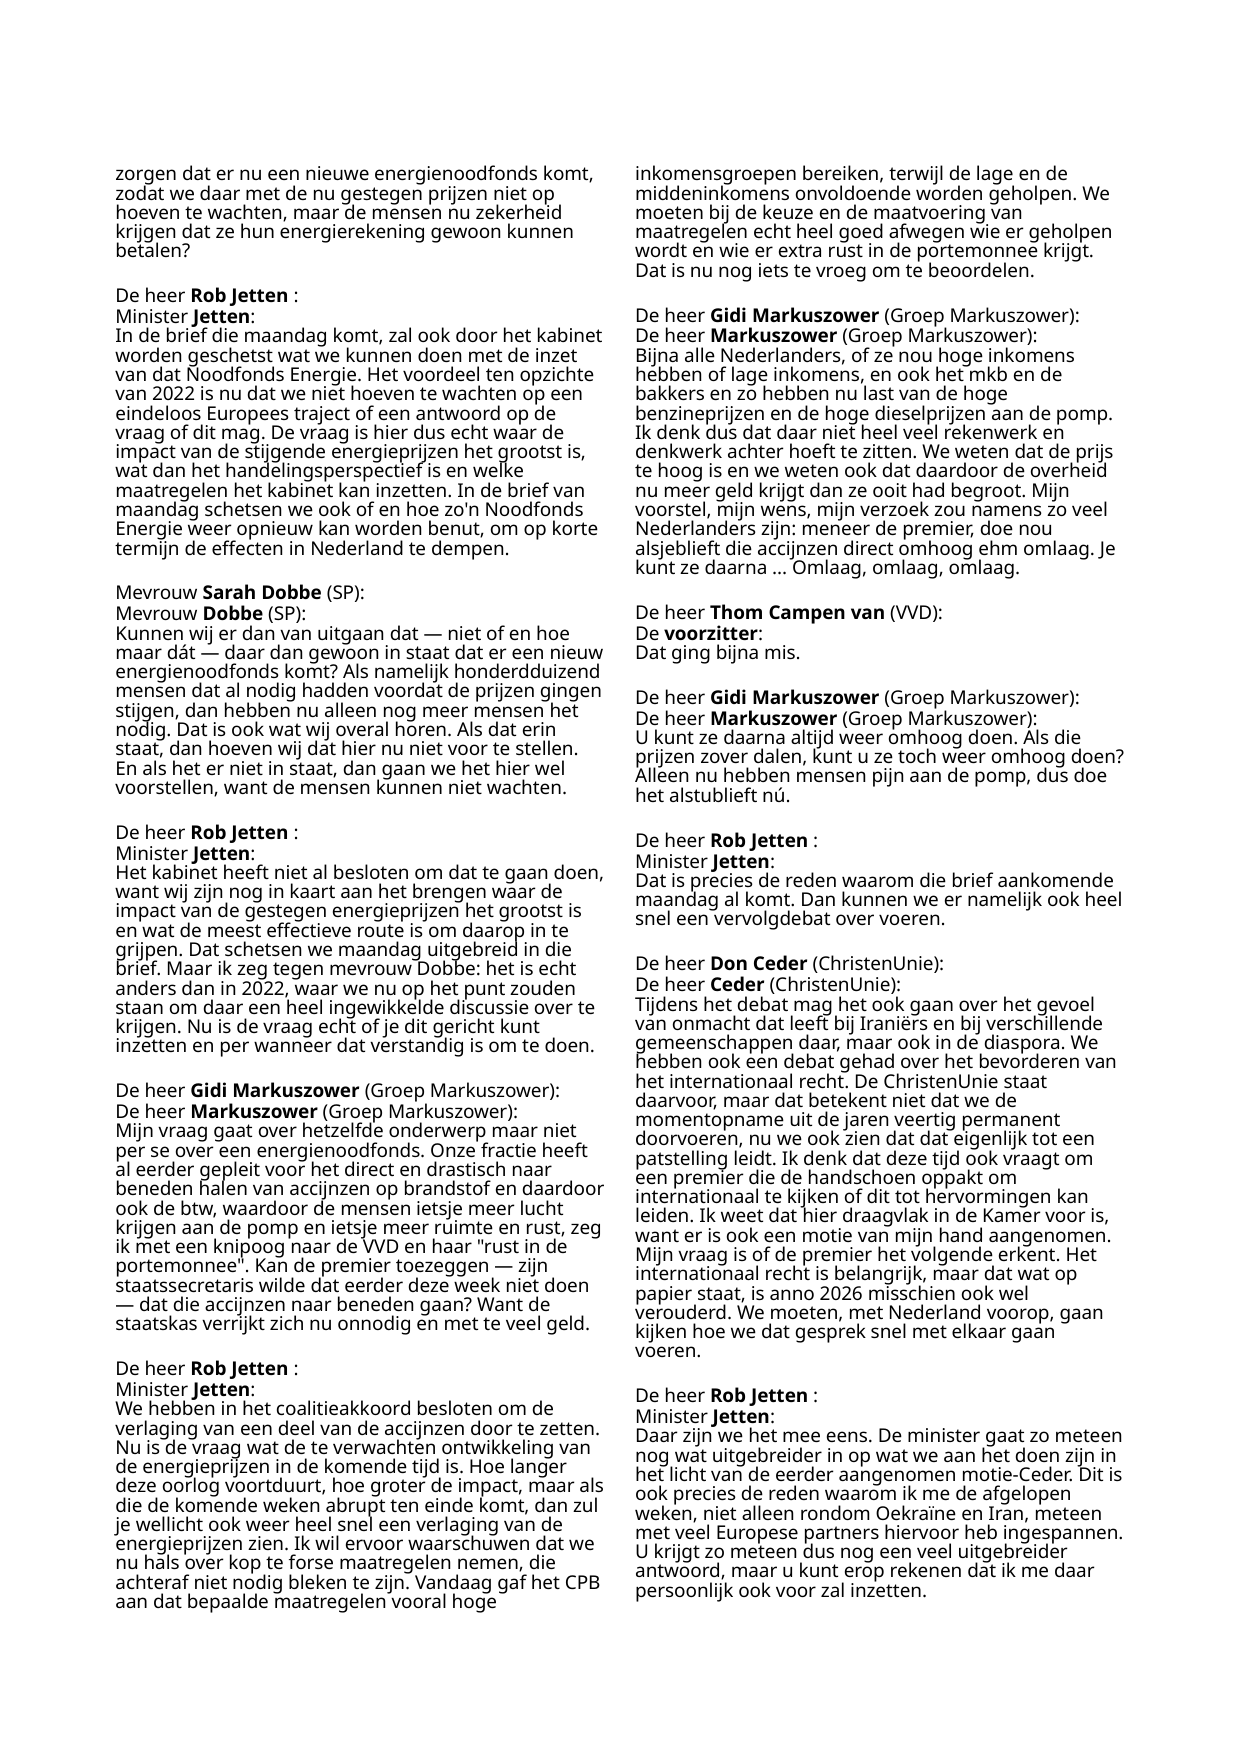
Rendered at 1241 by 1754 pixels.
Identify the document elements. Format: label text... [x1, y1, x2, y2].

text inkomensgroepen bereiken, terwijl de lage en de middeninkomens onvoldoende worden geholpen. We moeten bij de keuze en de maatvoering van maatregelen echt heel goed afwegen wie er geholpen wordt en wie er extra rust in de portemonnee krijgt. Dat is nu nog iets te vroeg om te beoordelen. [635, 165, 1125, 281]
text zorgen dat er nu een nieuwe energienoodfonds komt, zodat we daar met de nu gestegen prijzen niet op hoeven te wachten, maar de mensen nu zekerheid krijgen dat ze hun energierekening gewoon kunnen betalen? [115, 165, 605, 262]
text Dat is precies de reden waarom die brief aankomende maandag al komt. Dan kunnen we er namelijk ook heel snel een vervolgdebat over voeren. [635, 872, 1125, 930]
text De heer Markuszower (Groep Markuszower): [635, 327, 1125, 347]
text Minister Jetten: [635, 1408, 1125, 1427]
text De heer Rob Jetten : [635, 1382, 1125, 1408]
text De heer Markuszower (Groep Markuszower): [635, 710, 1125, 729]
text Mevrouw Sarah Dobbe (SP): [115, 579, 605, 605]
text Dat ging bijna mis. [635, 644, 1125, 663]
text De heer Don Ceder (ChristenUnie): [635, 951, 1125, 976]
text De heer Thom Campen van (VVD): [635, 599, 1125, 624]
text Minister Jetten: [115, 1381, 605, 1400]
text Mijn vraag gaat over hetzelfde onderwerp maar niet per se over een energienoodfonds. Onze fractie heeft al eerder gepleit voor het direct en drastisch naar beneden halen van accijnzen op brandstof en daardoor ook de btw, waardoor de mensen ietsje meer lucht krijgen aan de pomp en ietsje meer ruimte en rust, zeg ik met een knipoog naar de VVD en haar "rust in de portemonnee". Kan de premier toezeggen — zijn staatssecretaris wilde dat eerder deze week niet doen — dat die accijnzen naar beneden gaan? Want de staatskas verrijkt zich nu onnodig en met te veel geld. [115, 1122, 605, 1334]
text Daar zijn we het mee eens. De minister gaat zo meteen nog wat uitgebreider in op wat we aan het doen zijn in het licht van de eerder aangenomen motie-Ceder. Dit is ook precies de reden waarom ik me de afgelopen weken, niet alleen rondom Oekraïne en Iran, meteen met veel Europese partners hiervoor heb ingespannen. U krijgt zo meteen dus nog een veel uitgebreider antwoord, maar u kunt erop rekenen dat ik me daar persoonlijk ook voor zal inzetten. [635, 1427, 1125, 1601]
text De voorzitter: [635, 624, 1125, 644]
text De heer Gidi Markuszower (Groep Markuszower): [115, 1077, 605, 1103]
text De heer Gidi Markuszower (Groep Markuszower): [635, 302, 1125, 327]
text Kunnen wij er dan van uitgaan dat — niet of en hoe maar dát — daar dan gewoon in staat dat er een nieuw energienoodfonds komt? Als namelijk honderdduizend mensen dat al nodig hadden voordat de prijzen gingen stijgen, dan hebben nu alleen nog meer mensen het nodig. Dat is ook wat wij overal horen. Als dat erin staat, dan hoeven wij dat hier nu niet voor te stellen. En als het er niet in staat, dan gaan we het hier wel voorstellen, want de mensen kunnen niet wachten. [115, 624, 605, 798]
text Het kabinet heeft niet al besloten om dat te gaan doen, want wij zijn nog in kaart aan het brengen waar de impact van de gestegen energieprijzen het grootst is en wat de meest effectieve route is om daarop in te grijpen. Dat schetsen we maandag uitgebreid in die brief. Maar ik zeg tegen mevrouw Dobbe: het is echt anders dan in 2022, waar we nu op het punt zouden staan om daar een heel ingewikkelde discussie over te krijgen. Nu is de vraag echt of je dit gericht kunt inzetten en per wanneer dat verstandig is om te doen. [115, 864, 605, 1057]
text De heer Rob Jetten : [115, 282, 605, 308]
text De heer Rob Jetten : [115, 819, 605, 844]
text De heer Markuszower (Groep Markuszower): [115, 1103, 605, 1122]
text De heer Ceder (ChristenUnie): [635, 976, 1125, 996]
text Minister Jetten: [115, 308, 605, 327]
text De heer Rob Jetten : [115, 1355, 605, 1381]
text Minister Jetten: [115, 844, 605, 864]
text U kunt ze daarna altijd weer omhoog doen. Als die prijzen zover dalen, kunt u ze toch weer omhoog doen? Alleen nu hebben mensen pijn aan de pomp, dus doe het alstublieft nú. [635, 729, 1125, 806]
text We hebben in het coalitieakkoord besloten om de verlaging van een deel van de accijnzen door te zetten. Nu is de vraag wat de te verwachten ontwikkeling van de energieprijzen in de komende tijd is. Hoe langer deze oorlog voortduurt, hoe groter de impact, maar als die de komende weken abrupt ten einde komt, dan zul je wellicht ook weer heel snel een verlaging van de energieprijzen zien. Ik wil ervoor waarschuwen dat we nu hals over kop te forse maatregelen nemen, die achteraf niet nodig bleken te zijn. Vandaag gaf het CPB aan dat bepaalde maatregelen vooral hoge [115, 1400, 605, 1612]
text Minister Jetten: [635, 853, 1125, 872]
text Tijdens het debat mag het ook gaan over het gevoel van onmacht dat leeft bij Iraniërs en bij verschillende gemeenschappen daar, maar ook in de diaspora. We hebben ook een debat gehad over het bevorderen van het internationaal recht. De ChristenUnie staat daarvoor, maar dat betekent niet dat we de momentopname uit de jaren veertig permanent doorvoeren, nu we ook zien dat dat eigenlijk tot een patstelling leidt. Ik denk dat deze tijd ook vraagt om een premier die de handschoen oppakt om internationaal te kijken of dit tot hervormingen kan leiden. Ik weet dat hier draagvlak in de Kamer voor is, want er is ook een motie van mijn hand aangenomen. Mijn vraag is of de premier het volgende erkent. Het internationaal recht is belangrijk, maar dat wat op papier staat, is anno 2026 misschien ook wel verouderd. We moeten, met Nederland voorop, gaan kijken hoe we dat gesprek snel met elkaar gaan voeren. [635, 996, 1125, 1362]
text Bijna alle Nederlanders, of ze nou hoge inkomens hebben of lage inkomens, en ook het mkb en de bakkers en zo hebben nu last van de hoge benzineprijzen en de hoge dieselprijzen aan de pomp. Ik denk dus dat daar niet heel veel rekenwerk en denkwerk achter hoeft te zitten. We weten dat de prijs te hoog is en we weten ook dat daardoor de overheid nu meer geld krijgt dan ze ooit had begroot. Mijn voorstel, mijn wens, mijn verzoek zou namens zo veel Nederlanders zijn: meneer de premier, doe nou alsjeblieft die accijnzen direct omhoog ehm omlaag. Je kunt ze daarna ... Omlaag, omlaag, omlaag. [635, 347, 1125, 578]
text De heer Gidi Markuszower (Groep Markuszower): [635, 684, 1125, 710]
text Mevrouw Dobbe (SP): [115, 605, 605, 624]
text In de brief die maandag komt, zal ook door het kabinet worden geschetst wat we kunnen doen met de inzet van dat Noodfonds Energie. Het voordeel ten opzichte van 2022 is nu dat we niet hoeven te wachten op een eindeloos Europees traject of een antwoord op de vraag of dit mag. De vraag is hier dus echt waar de impact van de stijgende energieprijzen het grootst is, wat dan het handelingsperspectief is en welke maatregelen het kabinet kan inzetten. In de brief van maandag schetsen we ook of en hoe zo'n Noodfonds Energie weer opnieuw kan worden benut, om op korte termijn de effecten in Nederland te dempen. [115, 327, 605, 559]
text De heer Rob Jetten : [635, 827, 1125, 853]
